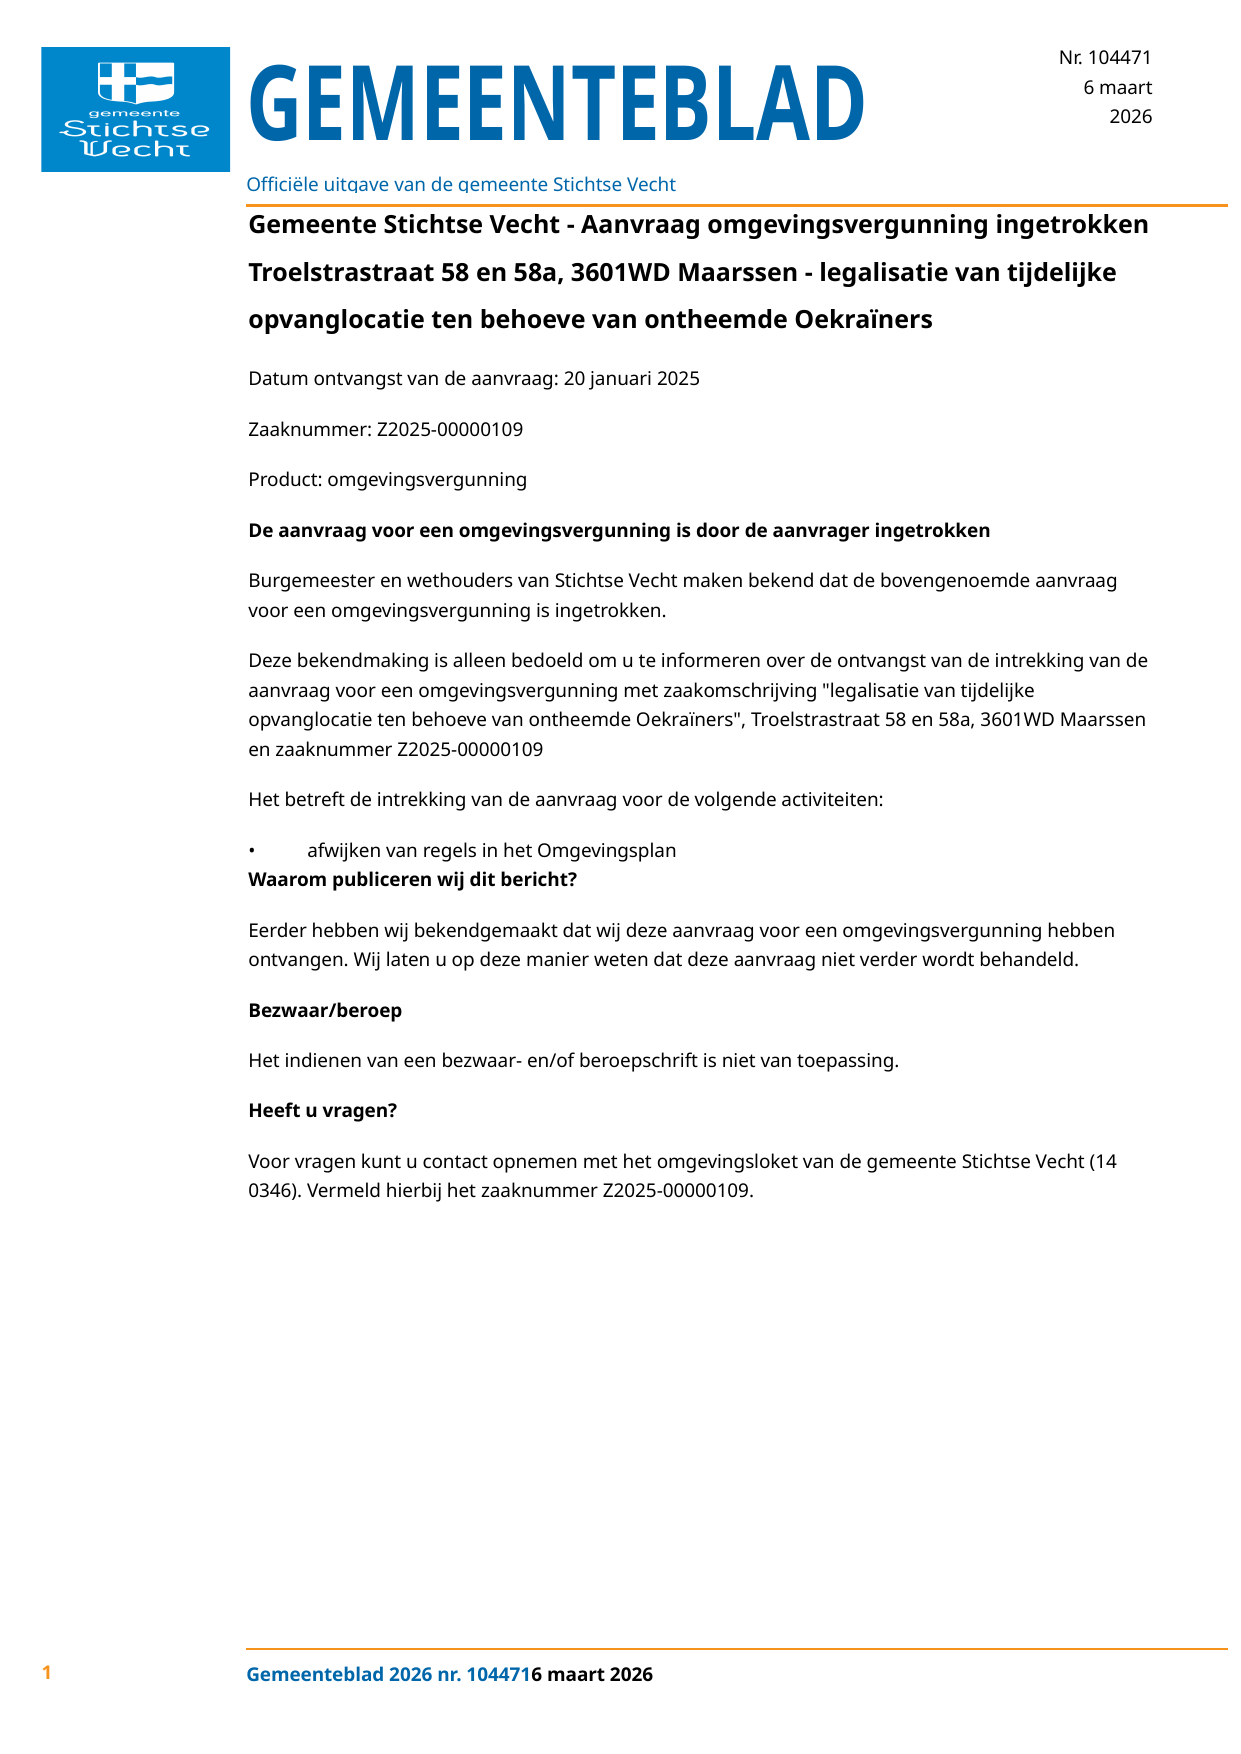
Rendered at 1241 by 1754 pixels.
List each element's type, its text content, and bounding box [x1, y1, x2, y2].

list afwijken van regels in het Omgevingsplan [248, 837, 1152, 862]
text Waarom publiceren wij dit bericht? [248, 866, 1152, 892]
text Het betreft de intrekking van de aanvraag voor de volgende activiteiten: [248, 786, 1152, 812]
text Zaaknummer: Z2025-00000109 [248, 416, 1152, 442]
text Burgemeester en wethouders van Stichtse Vecht maken bekend dat de bovengenoemde aanvraag voor een omgevingsvergunning is ingetrokken. [248, 567, 1152, 622]
text Eerder hebben wij bekendgemaakt dat wij deze aanvraag voor een omgevingsvergunning hebben ontvangen. Wij laten u op deze manier weten dat deze aanvraag niet verder wordt behandeld. [248, 917, 1152, 972]
text Bezwaar/beroep [248, 997, 1152, 1022]
text Product: omgevingsvergunning [248, 466, 1152, 492]
picture [99, 63, 135, 101]
text Voor vragen kunt u contact opnemen met het omgevingsloket van de gemeente Stichtse Vecht (14 0346). Vermeld hierbij het zaaknummer Z2025-00000109. [248, 1148, 1152, 1203]
text Datum ontvangst van de aanvraag: 20 januari 2025 [248, 366, 1152, 391]
text Gemeente Stichtse Vecht - Aanvraag omgevingsvergunning ingetrokken Troelstrastraat 58 en 58a, 3601WD Maarssen - legalisatie van tijdelijke opvanglocatie ten behoeve van ontheemde Oekraïners [248, 207, 1152, 336]
picture [137, 63, 174, 103]
text De aanvraag voor een omgevingsvergunning is door de aanvrager ingetrokken [248, 517, 1152, 542]
text Heeft u vragen? [248, 1098, 1152, 1123]
text Deze bekendmaking is alleen bedoeld om u te informeren over de ontvangst van de intrekking van de aanvraag voor een omgevingsvergunning met zaakomschrijving "legalisatie van tijdelijke opvanglocatie ten behoeve van ontheemde Oekraïners", Troelstrastraat 58 en 58a, 3601WD Maarssen en zaaknummer Z2025-00000109 [248, 647, 1152, 762]
text Het indienen van een bezwaar- en/of beroepschrift is niet van toepassing. [248, 1047, 1152, 1073]
